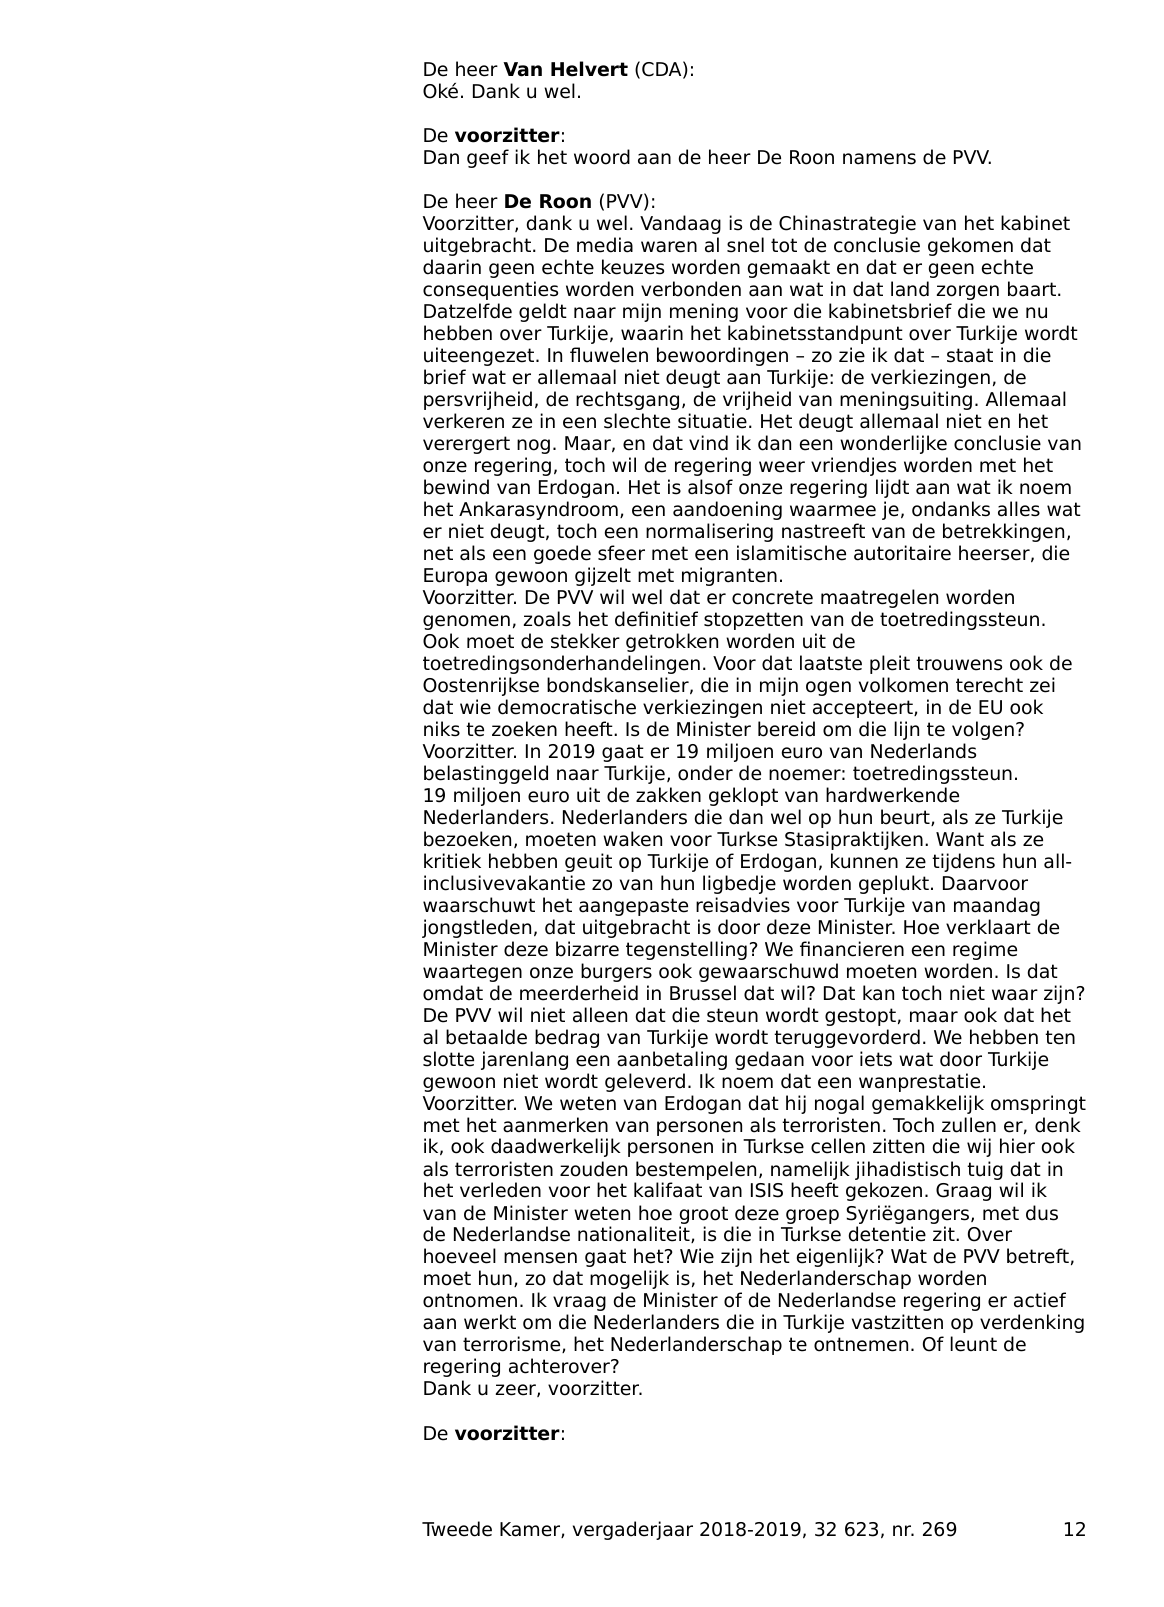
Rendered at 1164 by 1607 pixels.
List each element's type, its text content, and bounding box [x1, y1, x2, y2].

text Voorzitter. We weten van Erdogan dat hij nogal gemakkelijk omspringt met het aanmerken van personen als terroristen. Toch zullen er, denk ik, ook daadwerkelijk personen in Turkse cellen zitten die wij hier ook als terroristen zouden bestempelen, namelijk jihadistisch tuig dat in het verleden voor het kalifaat van ISIS heeft gekozen. Graag wil ik van de Minister weten hoe groot deze groep Syriëgangers, met dus de Nederlandse nationaliteit, is die in Turkse detentie zit. Over hoeveel mensen gaat het? Wie zijn het eigenlijk? Wat de PVV betreft, moet hun, zo dat mogelijk is, het Nederlanderschap worden ontnomen. Ik vraag de Minister of de Nederlandse regering er actief aan werkt om die Nederlanders die in Turkije vastzitten op verdenking van terrorisme, het Nederlanderschap te ontnemen. Of leunt de regering achterover? [422, 1092, 1087, 1378]
text De heer Van Helvert (CDA): [422, 59, 1087, 81]
text Voorzitter, dank u wel. Vandaag is de Chinastrategie van het kabinet uitgebracht. De media waren al snel tot de conclusie gekomen dat daarin geen echte keuzes worden gemaakt en dat er geen echte consequenties worden verbonden aan wat in dat land zorgen baart. [422, 213, 1087, 301]
text De voorzitter: [422, 1422, 1087, 1444]
text Dan geef ik het woord aan de heer De Roon namens de PVV. [422, 147, 1087, 169]
text Voorzitter. De PVV wil wel dat er concrete maatregelen worden genomen, zoals het definitief stopzetten van de toetredingssteun. Ook moet de stekker getrokken worden uit de toetredingsonderhandelingen. Voor dat laatste pleit trouwens ook de Oostenrijkse bondskanselier, die in mijn ogen volkomen terecht zei dat wie democratische verkiezingen niet accepteert, in de EU ook niks te zoeken heeft. Is de Minister bereid om die lijn te volgen? [422, 587, 1087, 741]
text Dank u zeer, voorzitter. [422, 1378, 1087, 1400]
text Datzelfde geldt naar mijn mening voor die kabinetsbrief die we nu hebben over Turkije, waarin het kabinetsstandpunt over Turkije wordt uiteengezet. In fluwelen bewoordingen – zo zie ik dat – staat in die brief wat er allemaal niet deugt aan Turkije: de verkiezingen, de persvrijheid, de rechtsgang, de vrijheid van meningsuiting. Allemaal verkeren ze in een slechte situatie. Het deugt allemaal niet en het verergert nog. Maar, en dat vind ik dan een wonderlijke conclusie van onze regering, toch wil de regering weer vriendjes worden met het bewind van Erdogan. Het is alsof onze regering lijdt aan wat ik noem het Ankarasyndroom, een aandoening waarmee je, ondanks alles wat er niet deugt, toch een normalisering nastreeft van de betrekkingen, net als een goede sfeer met een islamitische autoritaire heerser, die Europa gewoon gijzelt met migranten. [422, 301, 1087, 587]
text Voorzitter. In 2019 gaat er 19 miljoen euro van Nederlands belastinggeld naar Turkije, onder de noemer: toetredingssteun. 19 miljoen euro uit de zakken geklopt van hardwerkende Nederlanders. Nederlanders die dan wel op hun beurt, als ze Turkije bezoeken, moeten waken voor Turkse Stasipraktijken. Want als ze kritiek hebben geuit op Turkije of Erdogan, kunnen ze tijdens hun all-inclusivevakantie zo van hun ligbedje worden geplukt. Daarvoor waarschuwt het aangepaste reisadvies voor Turkije van maandag jongstleden, dat uitgebracht is door deze Minister. Hoe verklaart de Minister deze bizarre tegenstelling? We financieren een regime waartegen onze burgers ook gewaarschuwd moeten worden. Is dat omdat de meerderheid in Brussel dat wil? Dat kan toch niet waar zijn? De PVV wil niet alleen dat die steun wordt gestopt, maar ook dat het al betaalde bedrag van Turkije wordt teruggevorderd. We hebben ten slotte jarenlang een aanbetaling gedaan voor iets wat door Turkije gewoon niet wordt geleverd. Ik noem dat een wanprestatie. [422, 741, 1087, 1092]
text De voorzitter: [422, 125, 1087, 147]
text Oké. Dank u wel. [422, 81, 1087, 103]
text De heer De Roon (PVV): [422, 191, 1087, 213]
